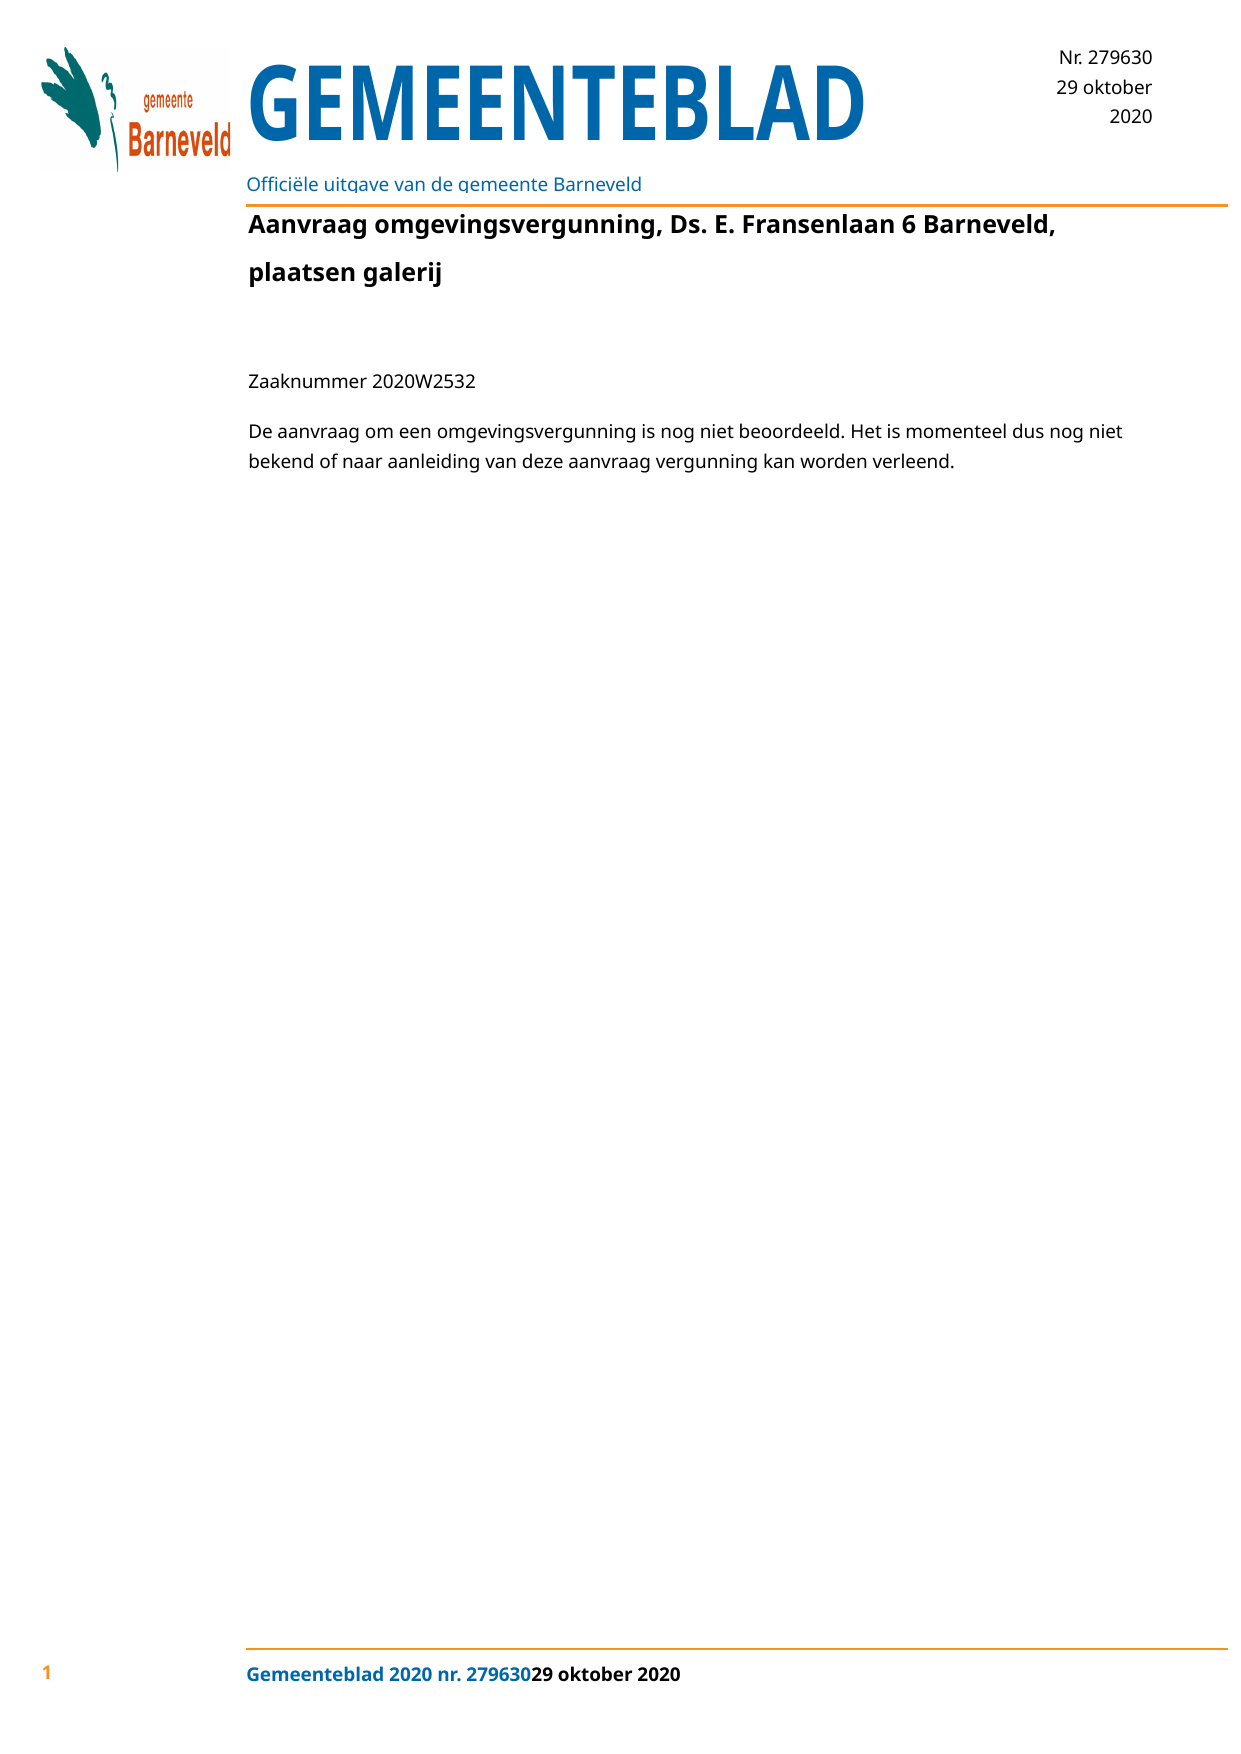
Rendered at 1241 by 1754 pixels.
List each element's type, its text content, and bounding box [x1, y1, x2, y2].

picture [41, 47, 231, 172]
text Aanvraag omgevingsvergunning, Ds. E. Fransenlaan 6 Barneveld, plaatsen galerij [248, 207, 1152, 288]
text De aanvraag om een omgevingsvergunning is nog niet beoordeeld. Het is momenteel dus nog niet bekend of naar aanleiding van deze aanvraag vergunning kan worden verleend. [248, 419, 1152, 474]
text Zaaknummer 2020W2532 [248, 368, 1152, 394]
